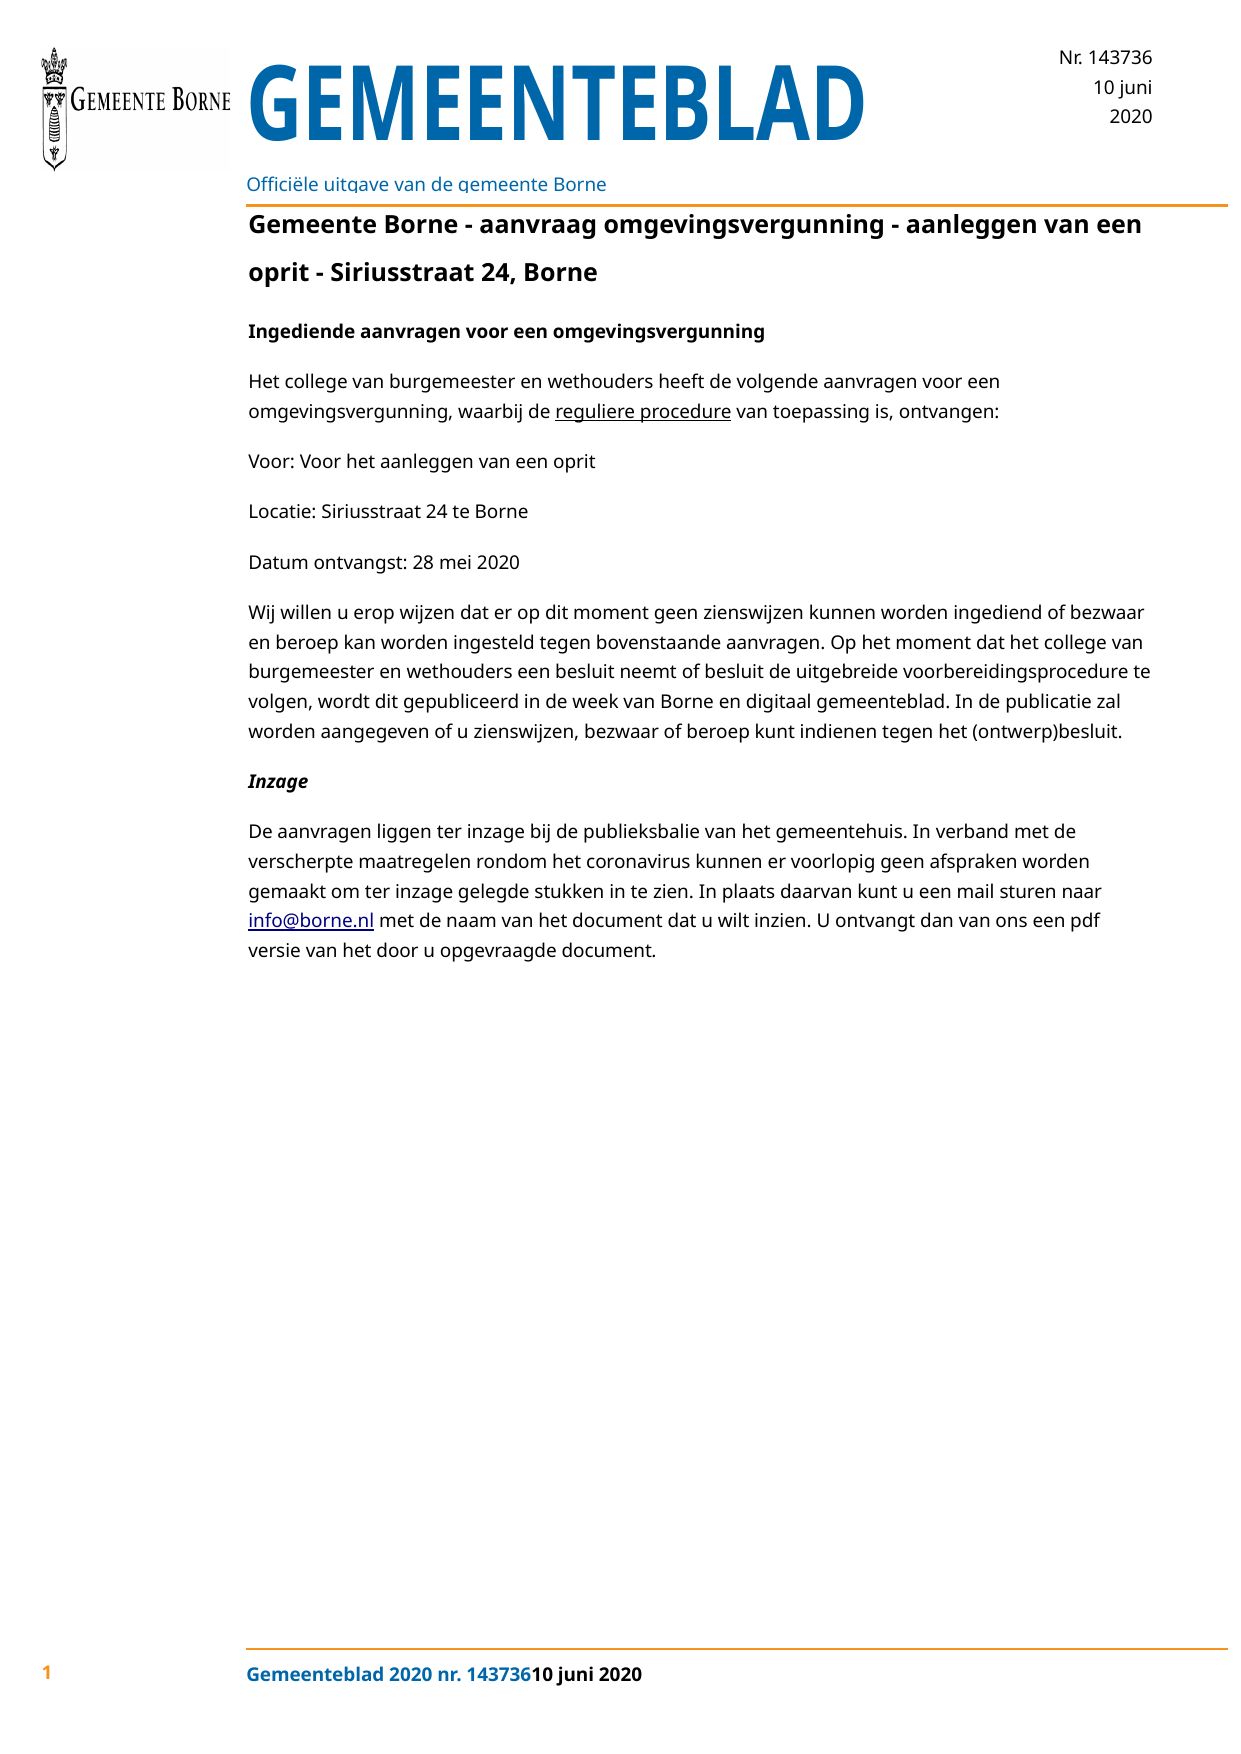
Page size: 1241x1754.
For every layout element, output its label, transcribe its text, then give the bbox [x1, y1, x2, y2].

text Voor: Voor het aanleggen van een oprit [248, 448, 1152, 474]
picture [41, 47, 231, 172]
text Het college van burgemeester en wethouders heeft de volgende aanvragen voor een omgevingsvergunning, waarbij de reguliere procedure van toepassing is, ontvangen: [248, 368, 1152, 424]
text Ingediende aanvragen voor een omgevingsvergunning [248, 318, 1152, 344]
text Gemeente Borne - aanvraag omgevingsvergunning - aanleggen van een oprit - Siriusstraat 24, Borne [248, 207, 1152, 288]
text Locatie: Siriusstraat 24 te Borne [248, 499, 1152, 524]
text Wij willen u erop wijzen dat er op dit moment geen zienswijzen kunnen worden ingediend of bezwaar en beroep kan worden ingesteld tegen bovenstaande aanvragen. Op het moment dat het college van burgemeester en wethouders een besluit neemt of besluit de uitgebreide voorbereidingsprocedure te volgen, wordt dit gepubliceerd in de week van Borne en digitaal gemeenteblad. In de publicatie zal worden aangegeven of u zienswijzen, bezwaar of beroep kunt indienen tegen het (ontwerp)besluit. [248, 599, 1152, 744]
text Datum ontvangst: 28 mei 2020 [248, 549, 1152, 575]
text De aanvragen liggen ter inzage bij de publieksbalie van het gemeentehuis. In verband met de verscherpte maatregelen rondom het coronavirus kunnen er voorlopig geen afspraken worden gemaakt om ter inzage gelegde stukken in te zien. In plaats daarvan kunt u een mail sturen naar info@borne.nl met de naam van het document dat u wilt inzien. U ontvangt dan van ons een pdf versie van het door u opgevraagde document. [248, 819, 1152, 963]
text Inzage [248, 768, 1152, 794]
